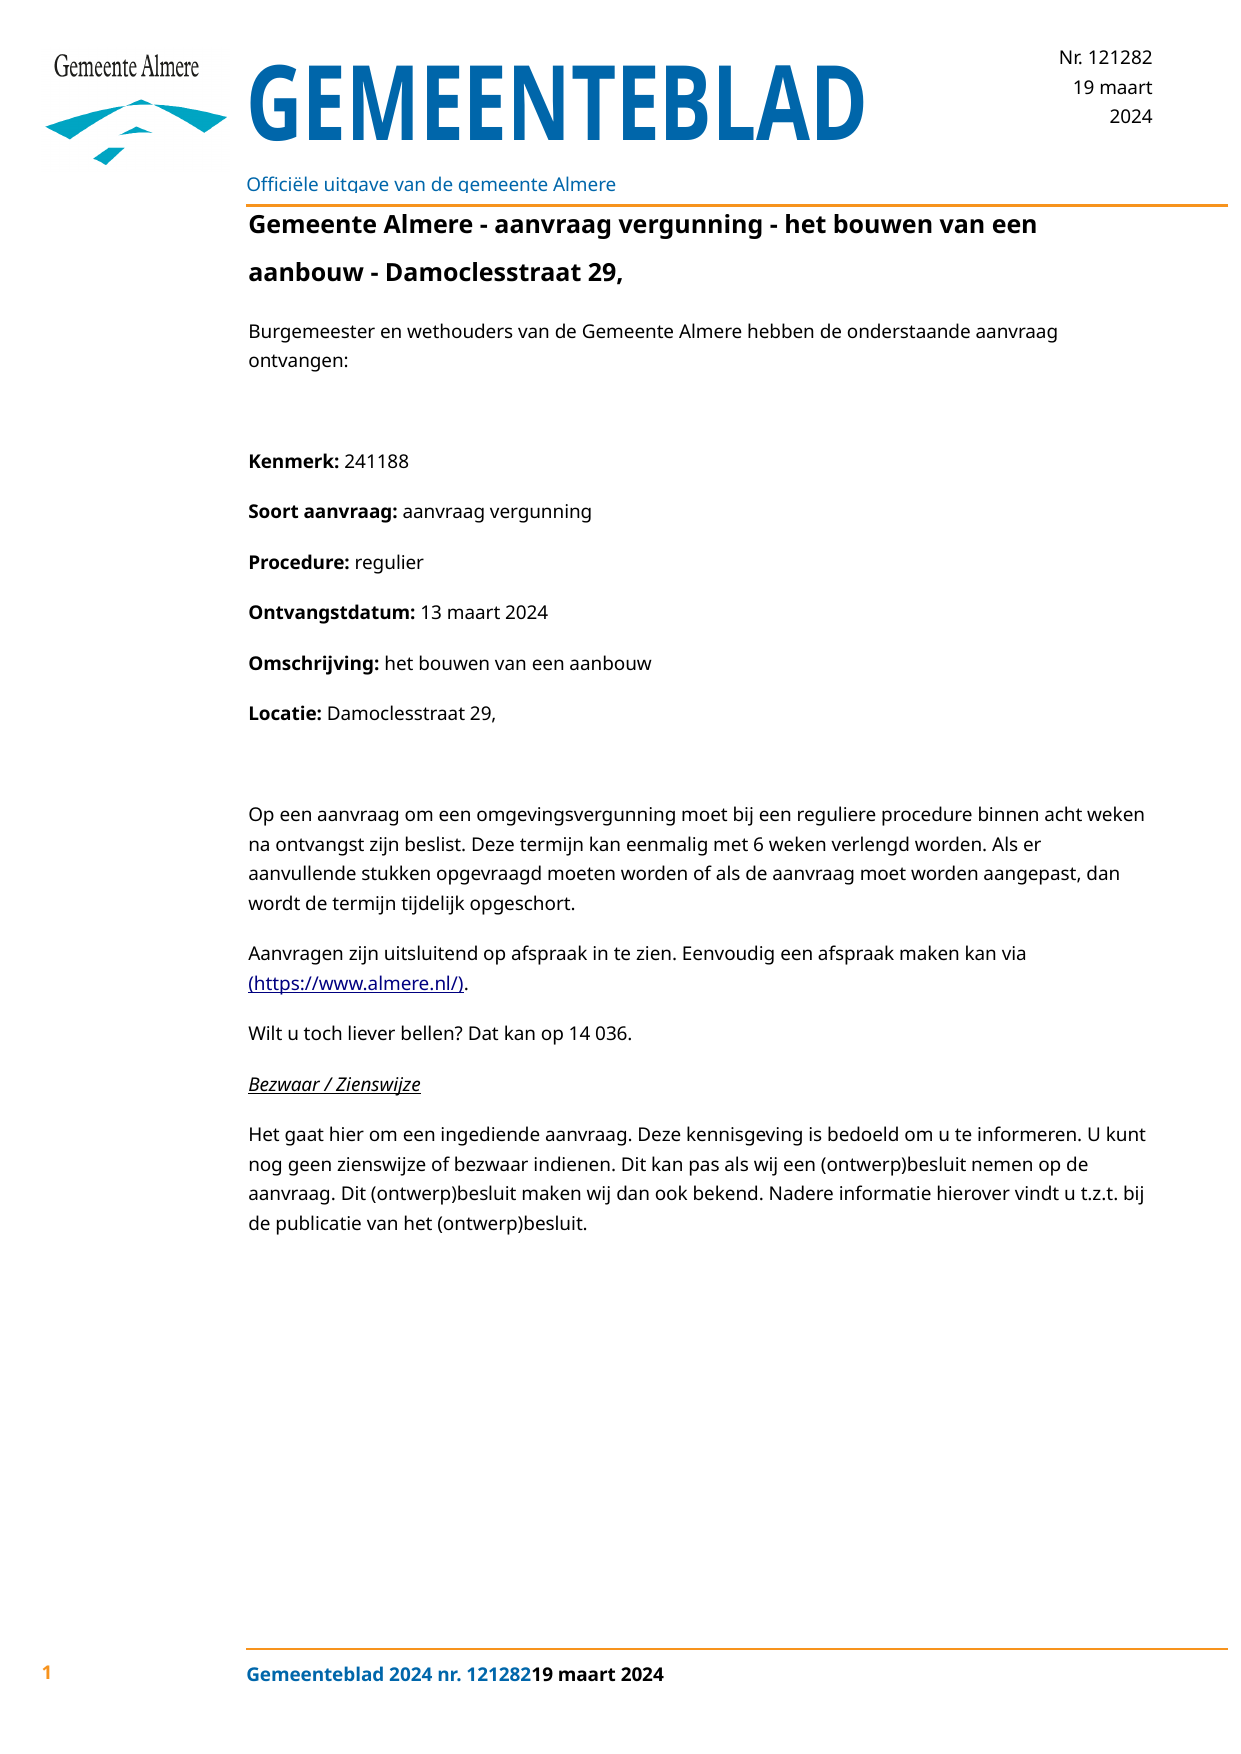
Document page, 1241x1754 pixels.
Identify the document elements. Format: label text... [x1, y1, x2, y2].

text Locatie: Damoclesstraat 29, [248, 700, 1152, 726]
text Burgemeester en wethouders van de Gemeente Almere hebben de onderstaande aanvraag ontvangen: [248, 318, 1152, 373]
text Bezwaar / Zienswijze [248, 1071, 1152, 1097]
text Omschrijving: het bouwen van een aanbouw [248, 650, 1152, 676]
text Het gaat hier om een ingediende aanvraag. Deze kennisgeving is bedoeld om u te informeren. U kunt nog geen zienswijze of bezwaar indienen. Dit kan pas als wij een (ontwerp)besluit nemen op de aanvraag. Dit (ontwerp)besluit maken wij dan ook bekend. Nadere informatie hierover vindt u t.z.t. bij de publicatie van het (ontwerp)besluit. [248, 1121, 1152, 1236]
text Op een aanvraag om een omgevingsvergunning moet bij een reguliere procedure binnen acht weken na ontvangst zijn beslist. Deze termijn kan eenmalig met 6 weken verlengd worden. Als er aanvullende stukken opgevraagd moeten worden of als de aanvraag moet worden aangepast, dan wordt de termijn tijdelijk opgeschort. [248, 801, 1152, 916]
text Kenmerk: 241188 [248, 448, 1152, 474]
text Aanvragen zijn uitsluitend op afspraak in te zien. Eenvoudig een afspraak maken kan via (https://www.almere.nl/). [248, 940, 1152, 996]
text Wilt u toch liever bellen? Dat kan op 14 036. [248, 1020, 1152, 1046]
picture [41, 47, 231, 172]
text Soort aanvraag: aanvraag vergunning [248, 499, 1152, 524]
text Ontvangstdatum: 13 maart 2024 [248, 599, 1152, 625]
text Gemeente Almere - aanvraag vergunning - het bouwen van een aanbouw - Damoclesstraat 29, [248, 207, 1152, 288]
text Procedure: regulier [248, 549, 1152, 575]
